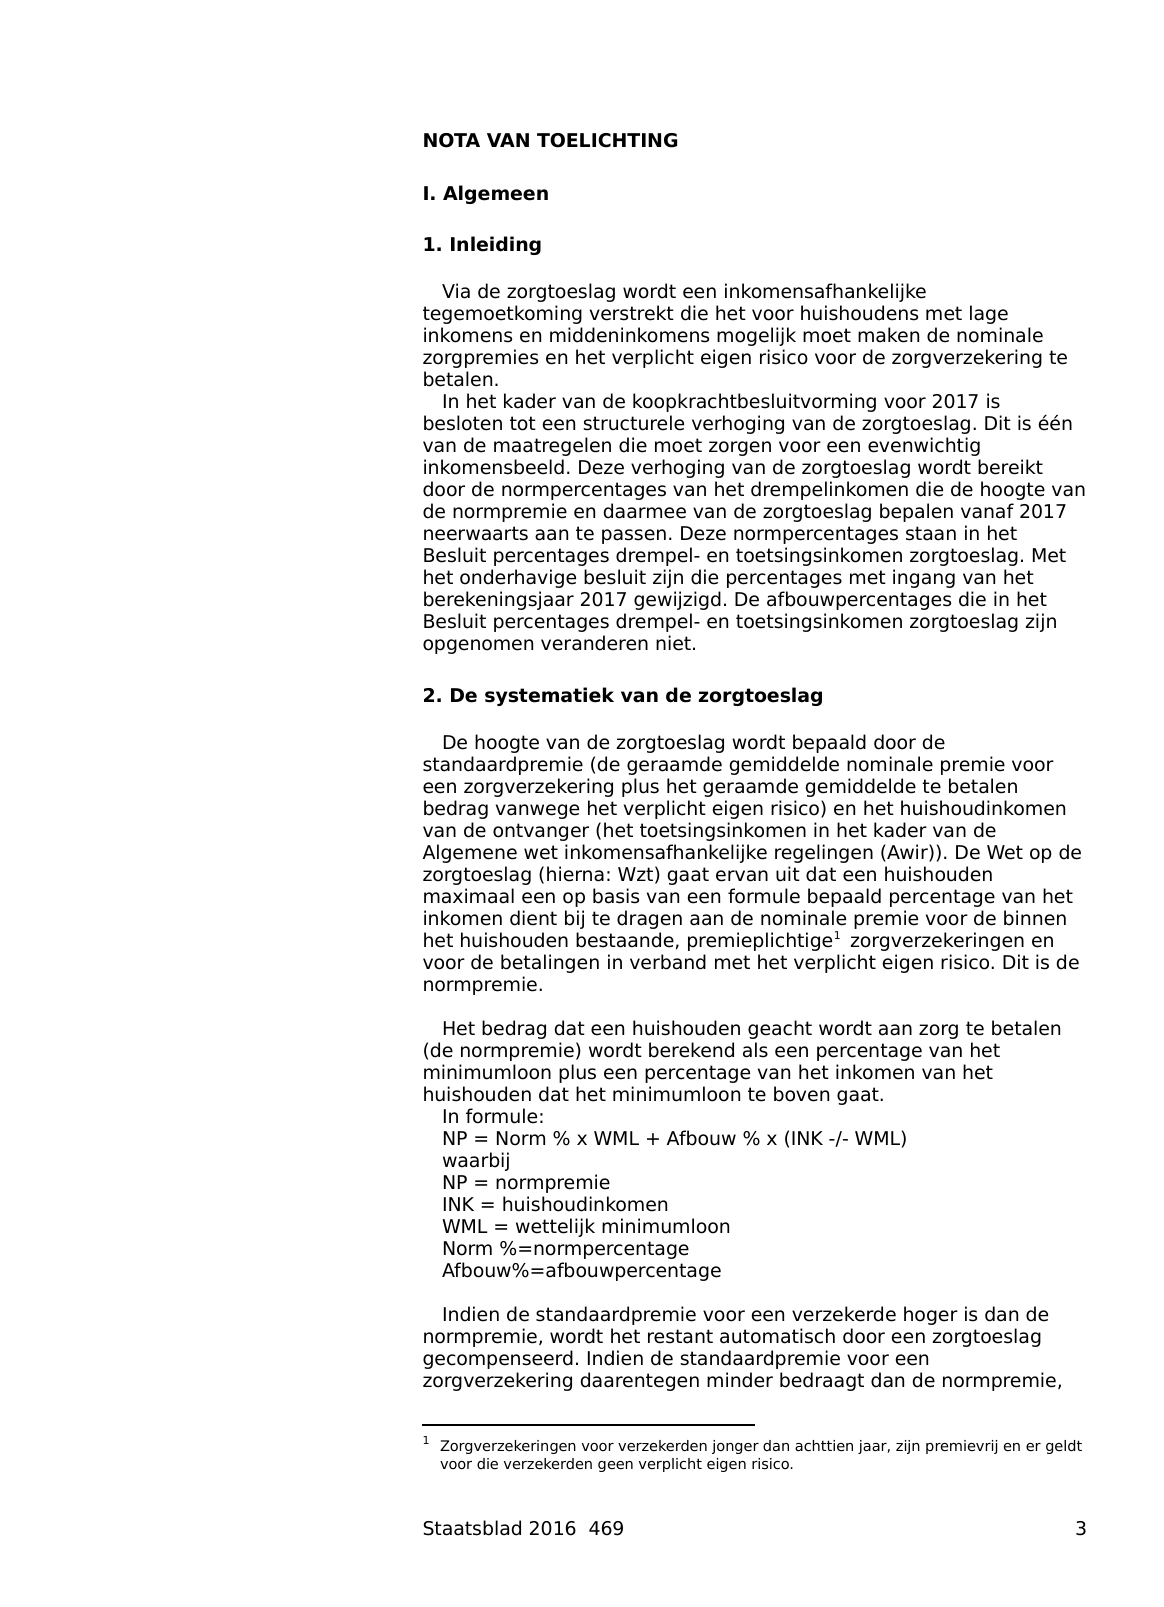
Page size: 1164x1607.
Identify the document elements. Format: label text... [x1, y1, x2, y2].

text In formule: [422, 1106, 1087, 1128]
text NP = normpremie [422, 1172, 1087, 1194]
text Norm %=normpercentage [422, 1238, 1087, 1260]
subtitle 1. Inleiding [422, 234, 1087, 256]
text De hoogte van de zorgtoeslag wordt bepaald door de standaardpremie (de geraamde gemiddelde nominale premie voor een zorgverzekering plus het geraamde gemiddelde te betalen bedrag vanwege het verplicht eigen risico) en het huishoudinkomen van de ontvanger (het toetsingsinkomen in het kader van de Algemene wet inkomensafhankelijke regelingen (Awir)). De Wet op de zorgtoeslag (hierna: Wzt) gaat ervan uit dat een huishouden maximaal een op basis van een formule bepaald percentage van het inkomen dient bij te dragen aan de nominale premie voor de binnen het huishouden bestaande, premieplichtige zorgverzekeringen en voor de betalingen in verband met het verplicht eigen risico. Dit is de normpremie. [422, 732, 1087, 996]
subtitle 2. De systematiek van de zorgtoeslag [422, 685, 1087, 707]
text Het bedrag dat een huishouden geacht wordt aan zorg te betalen (de normpremie) wordt berekend als een percentage van het minimumloon plus een percentage van het inkomen van het huishouden dat het minimumloon te boven gaat. [422, 1018, 1087, 1106]
subtitle NOTA VAN TOELICHTING [422, 130, 1087, 152]
text NP = Norm % x WML + Afbouw % x (INK -/- WML) [422, 1128, 1087, 1150]
text INK = huishoudinkomen [422, 1194, 1087, 1216]
text Via de zorgtoeslag wordt een inkomensafhankelijke tegemoetkoming verstrekt die het voor huishoudens met lage inkomens en middeninkomens mogelijk moet maken de nominale zorgpremies en het verplicht eigen risico voor de zorgverzekering te betalen. [422, 281, 1087, 391]
text WML = wettelijk minimumloon [422, 1216, 1087, 1238]
text Afbouw%=afbouwpercentage [422, 1260, 1087, 1282]
text Zorgverzekeringen voor verzekerden jonger dan achttien jaar, zijn premievrij en er geldt voor die verzekerden geen verplicht eigen risico. [422, 1434, 1087, 1473]
text waarbij [422, 1150, 1087, 1172]
text Indien de standaardpremie voor een verzekerde hoger is dan de normpremie, wordt het restant automatisch door een zorgtoeslag gecompenseerd. Indien de standaardpremie voor een zorgverzekering daarentegen minder bedraagt dan de normpremie, [422, 1304, 1087, 1392]
subtitle I. Algemeen [422, 182, 1087, 204]
text In het kader van de koopkrachtbesluitvorming voor 2017 is besloten tot een structurele verhoging van de zorgtoeslag. Dit is één van de maatregelen die moet zorgen voor een evenwichtig inkomensbeeld. Deze verhoging van de zorgtoeslag wordt bereikt door de normpercentages van het drempelinkomen die de hoogte van de normpremie en daarmee van de zorgtoeslag bepalen vanaf 2017 neerwaarts aan te passen. Deze normpercentages staan in het Besluit percentages drempel- en toetsingsinkomen zorgtoeslag. Met het onderhavige besluit zijn die percentages met ingang van het berekeningsjaar 2017 gewijzigd. De afbouwpercentages die in het Besluit percentages drempel- en toetsingsinkomen zorgtoeslag zijn opgenomen veranderen niet. [422, 391, 1087, 655]
